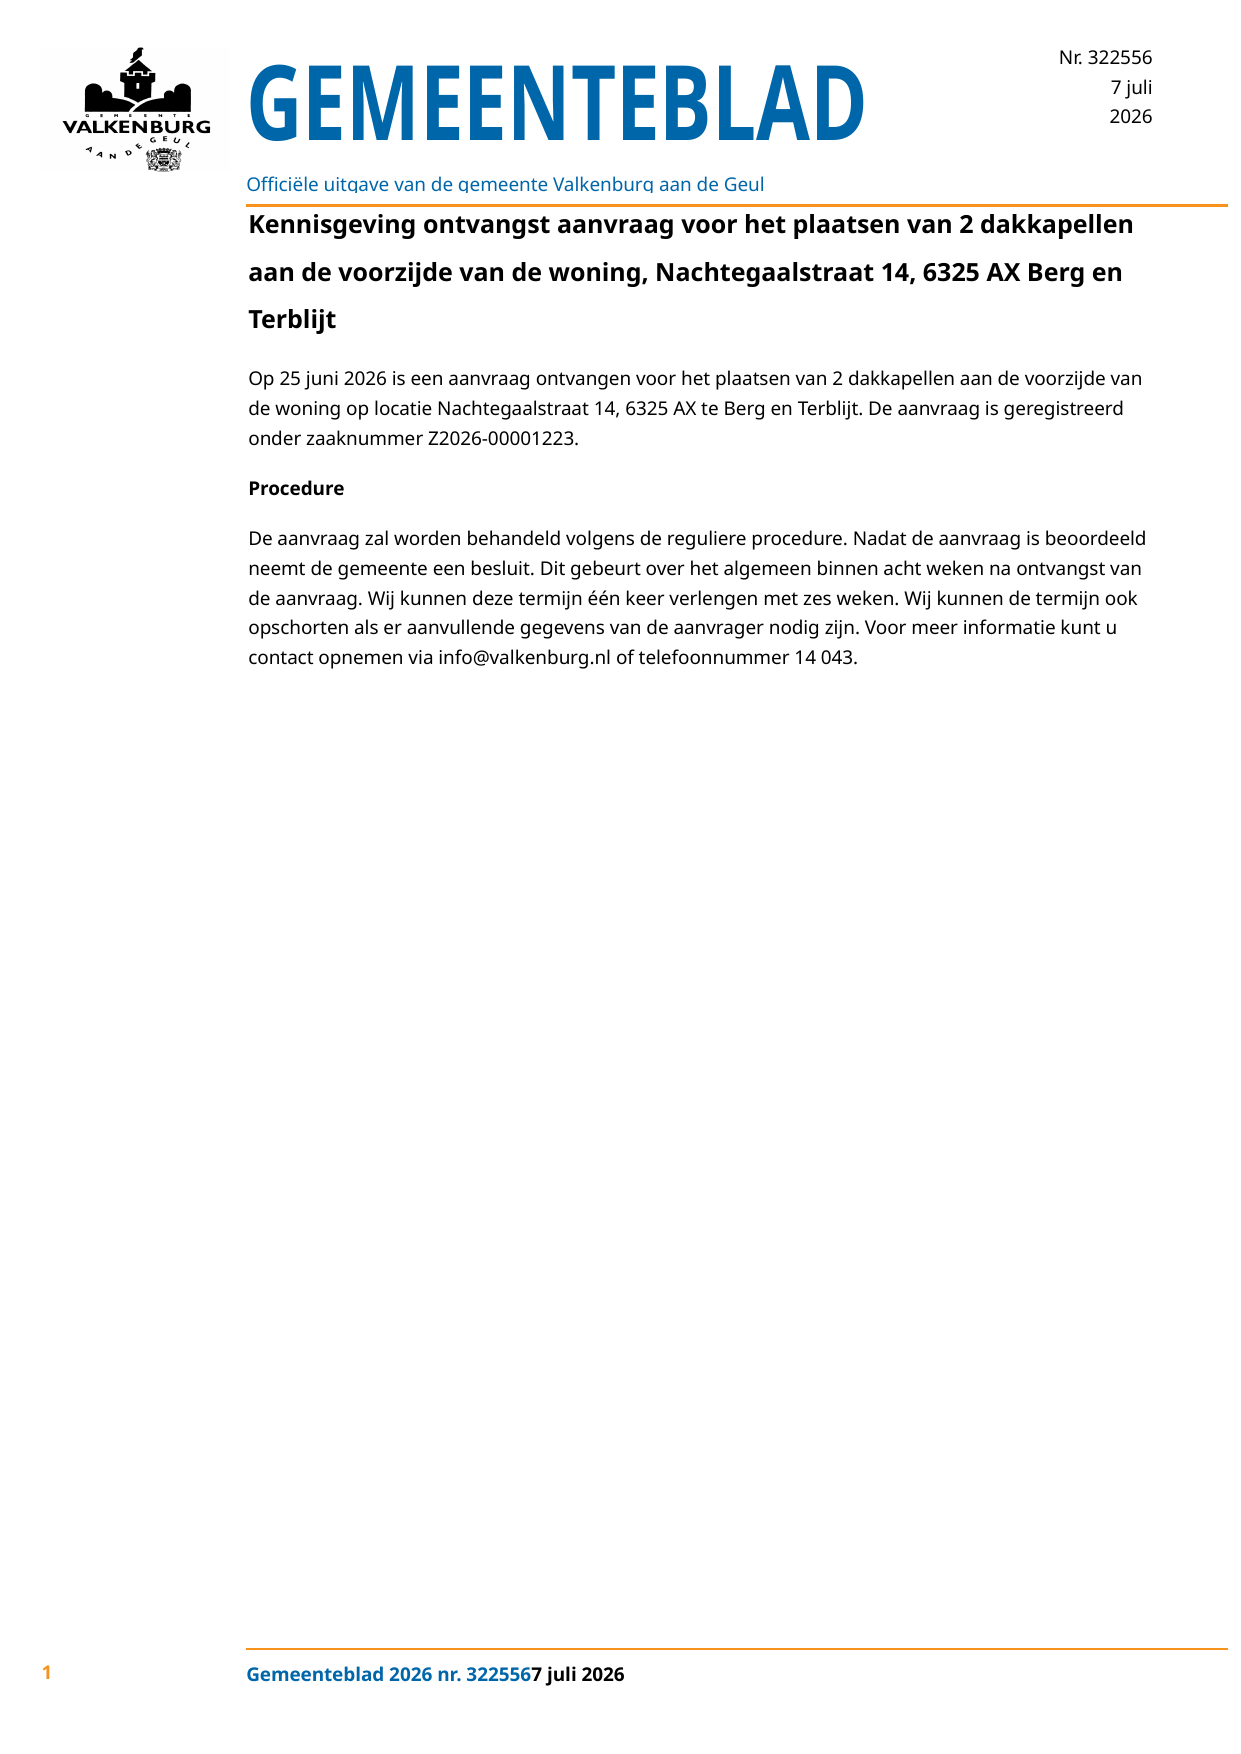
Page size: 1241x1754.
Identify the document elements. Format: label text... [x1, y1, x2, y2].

text Op 25 juni 2026 is een aanvraag ontvangen voor het plaatsen van 2 dakkapellen aan de voorzijde van de woning op locatie Nachtegaalstraat 14, 6325 AX te Berg en Terblijt. De aanvraag is geregistreerd onder zaaknummer Z2026-00001223. [248, 366, 1152, 450]
picture [41, 47, 231, 172]
text De aanvraag zal worden behandeld volgens de reguliere procedure. Nadat de aanvraag is beoordeeld neemt de gemeente een besluit. Dit gebeurt over het algemeen binnen acht weken na ontvangst van de aanvraag. Wij kunnen deze termijn één keer verlengen met zes weken. Wij kunnen de termijn ook opschorten als er aanvullende gegevens van de aanvrager nodig zijn. Voor meer informatie kunt u contact opnemen via info@valkenburg.nl of telefoonnummer 14 043. [248, 526, 1152, 669]
text Procedure [248, 475, 1152, 501]
text Kennisgeving ontvangst aanvraag voor het plaatsen van 2 dakkapellen aan de voorzijde van de woning, Nachtegaalstraat 14, 6325 AX Berg en Terblijt [248, 207, 1152, 336]
